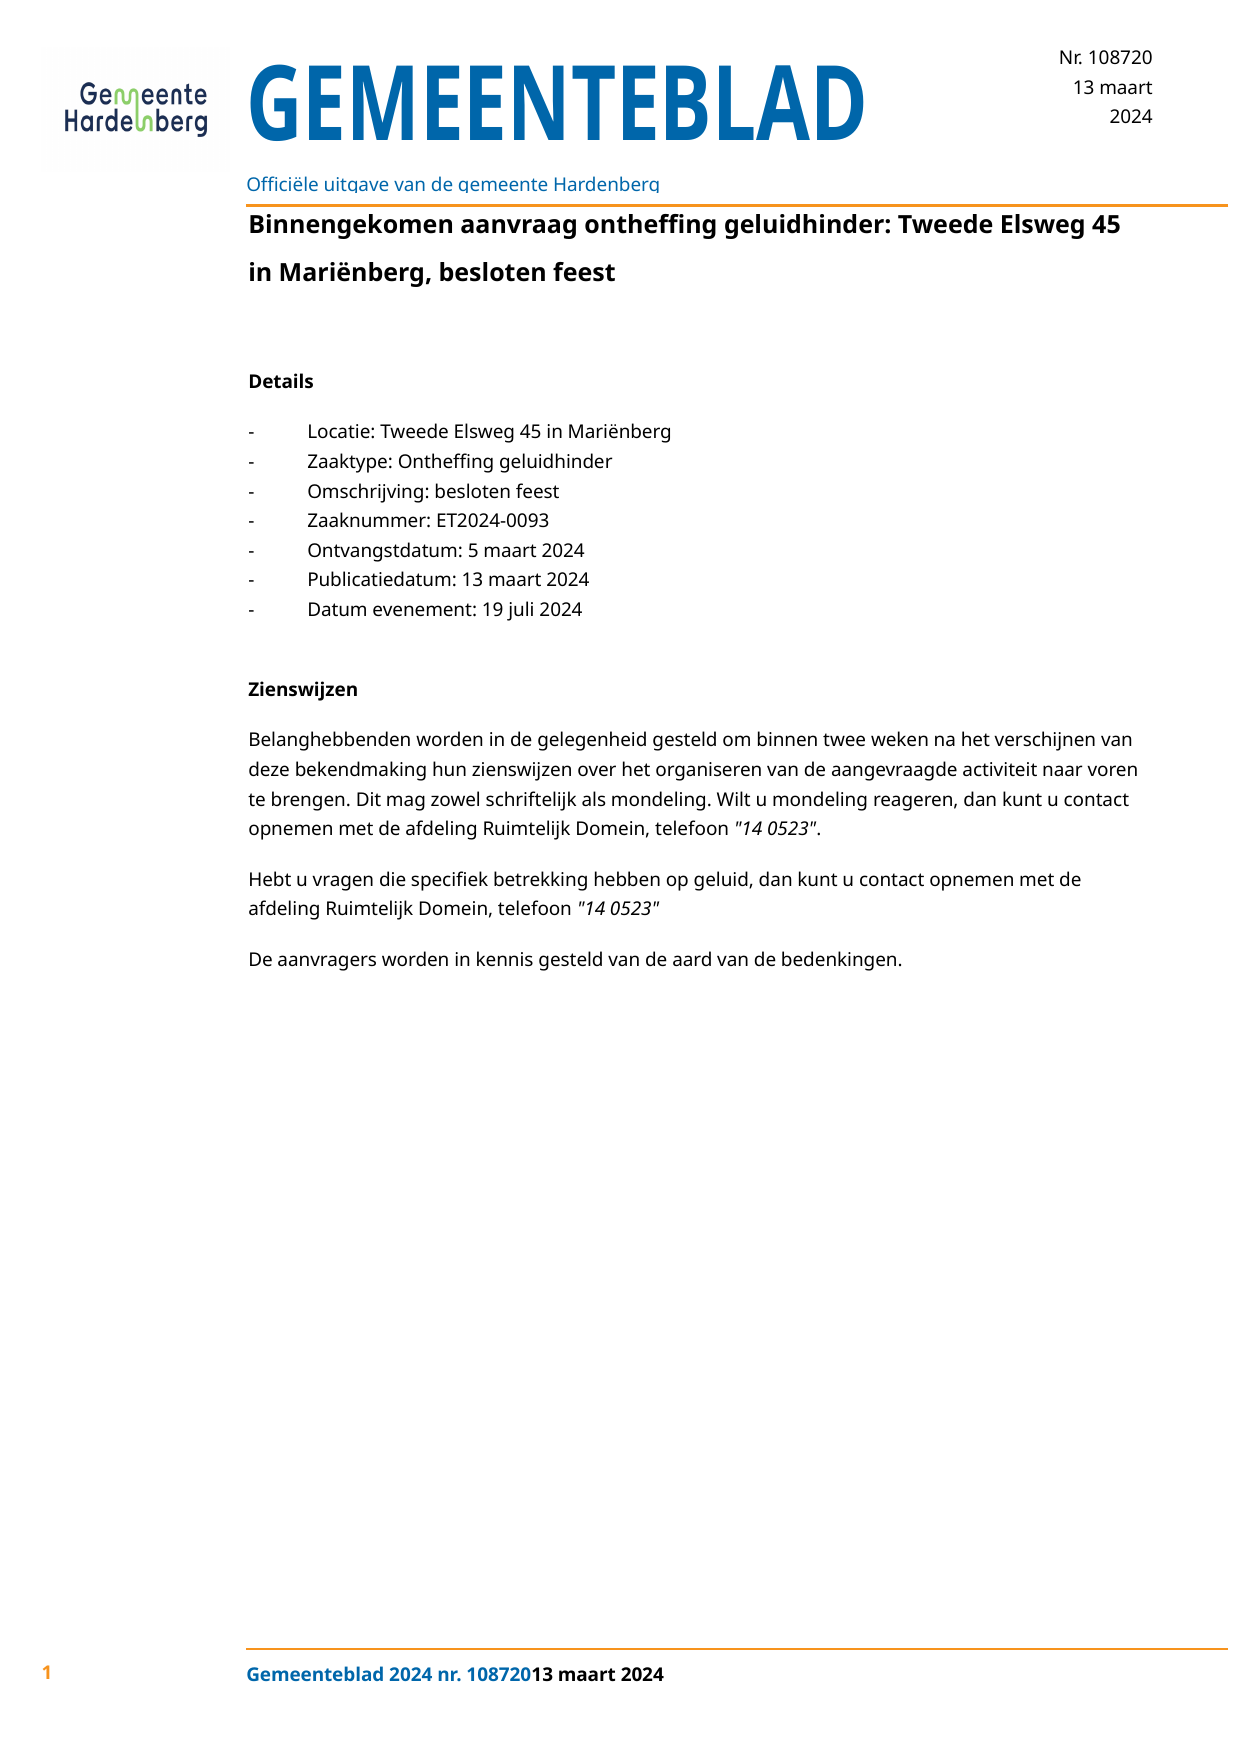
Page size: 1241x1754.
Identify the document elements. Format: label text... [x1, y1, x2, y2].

text Zienswijzen [248, 676, 1152, 702]
list Locatie: Tweede Elsweg 45 in Mariënberg [248, 419, 1152, 444]
text Hebt u vragen die specifiek betrekking hebben op geluid, dan kunt u contact opnemen met de afdeling Ruimtelijk Domein, telefoon "14 0523" [248, 866, 1152, 921]
text Details [248, 368, 1152, 394]
list Omschrijving: besloten feest [248, 478, 1152, 504]
list Zaaktype: Ontheffing geluidhinder [248, 448, 1152, 474]
text De aanvragers worden in kennis gesteld van de aard van de bedenkingen. [248, 946, 1152, 972]
list Publicatiedatum: 13 maart 2024 [248, 567, 1152, 592]
text Binnengekomen aanvraag ontheffing geluidhinder: Tweede Elsweg 45 in Mariënberg, besloten feest [248, 207, 1152, 288]
list Datum evenement: 19 juli 2024 [248, 596, 1152, 622]
picture [41, 47, 231, 172]
text Belanghebbenden worden in de gelegenheid gesteld om binnen twee weken na het verschijnen van deze bekendmaking hun zienswijzen over het organiseren van de aangevraagde activiteit naar voren te brengen. Dit mag zowel schriftelijk als mondeling. Wilt u mondeling reageren, dan kunt u contact opnemen met de afdeling Ruimtelijk Domein, telefoon "14 0523". [248, 727, 1152, 841]
list Zaaknummer: ET2024-0093 [248, 507, 1152, 533]
list Ontvangstdatum: 5 maart 2024 [248, 537, 1152, 563]
